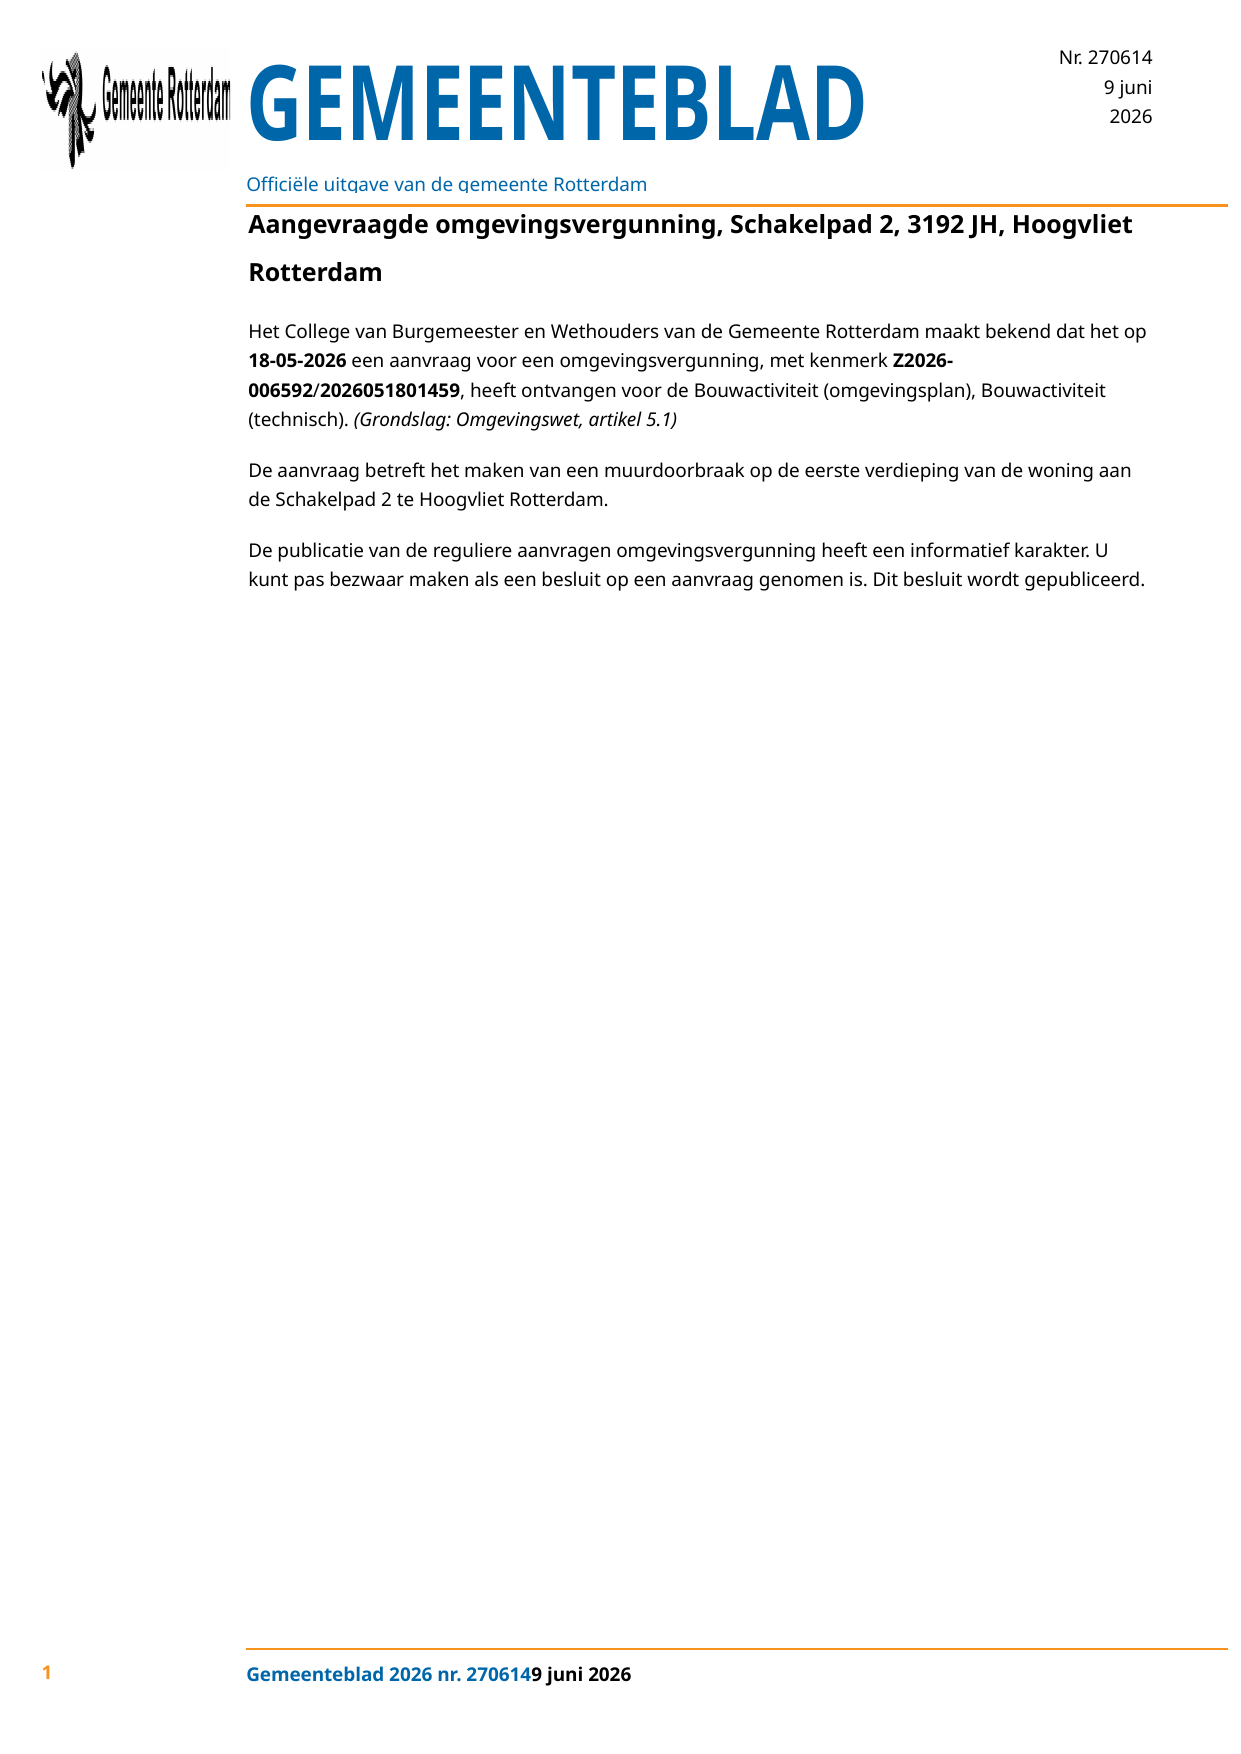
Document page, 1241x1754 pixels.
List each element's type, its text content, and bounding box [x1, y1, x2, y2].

text Aangevraagde omgevingsvergunning, Schakelpad 2, 3192 JH, Hoogvliet Rotterdam [248, 207, 1152, 288]
text De publicatie van de reguliere aanvragen omgevingsvergunning heeft een informatief karakter. U kunt pas bezwaar maken als een besluit op een aanvraag genomen is. Dit besluit wordt gepubliceerd. [248, 537, 1152, 592]
text De aanvraag betreft het maken van een muurdoorbraak op de eerste verdieping van de woning aan de Schakelpad 2 te Hoogvliet Rotterdam. [248, 457, 1152, 512]
text Het College van Burgemeester en Wethouders van de Gemeente Rotterdam maakt bekend dat het op 18-05-2026 een aanvraag voor een omgevingsvergunning, met kenmerk Z2026-006592/2026051801459, heeft ontvangen voor de Bouwactiviteit (omgevingsplan), Bouwactiviteit (technisch). (Grondslag: Omgevingswet, artikel 5.1) [248, 318, 1152, 432]
picture [41, 47, 231, 172]
